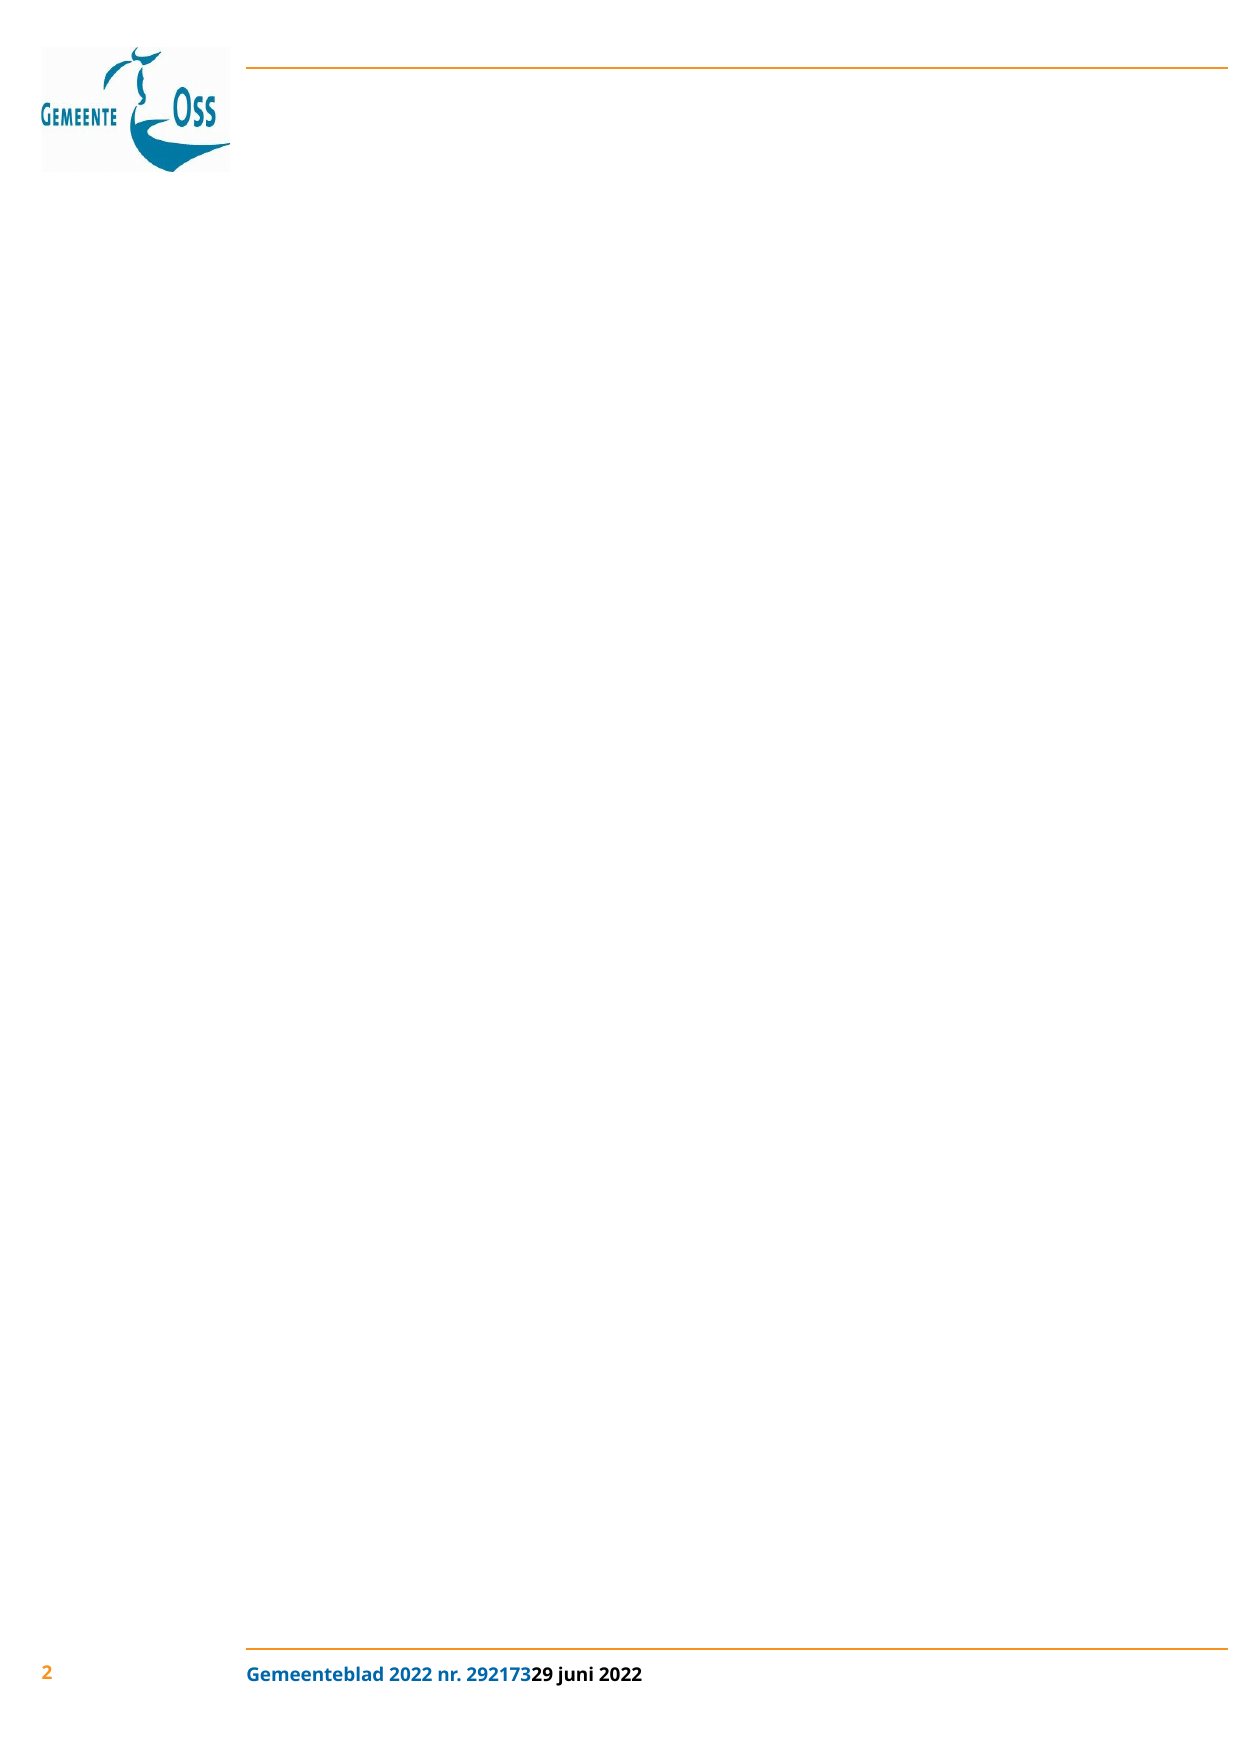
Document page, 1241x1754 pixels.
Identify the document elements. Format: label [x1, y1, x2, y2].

picture [41, 47, 231, 172]
